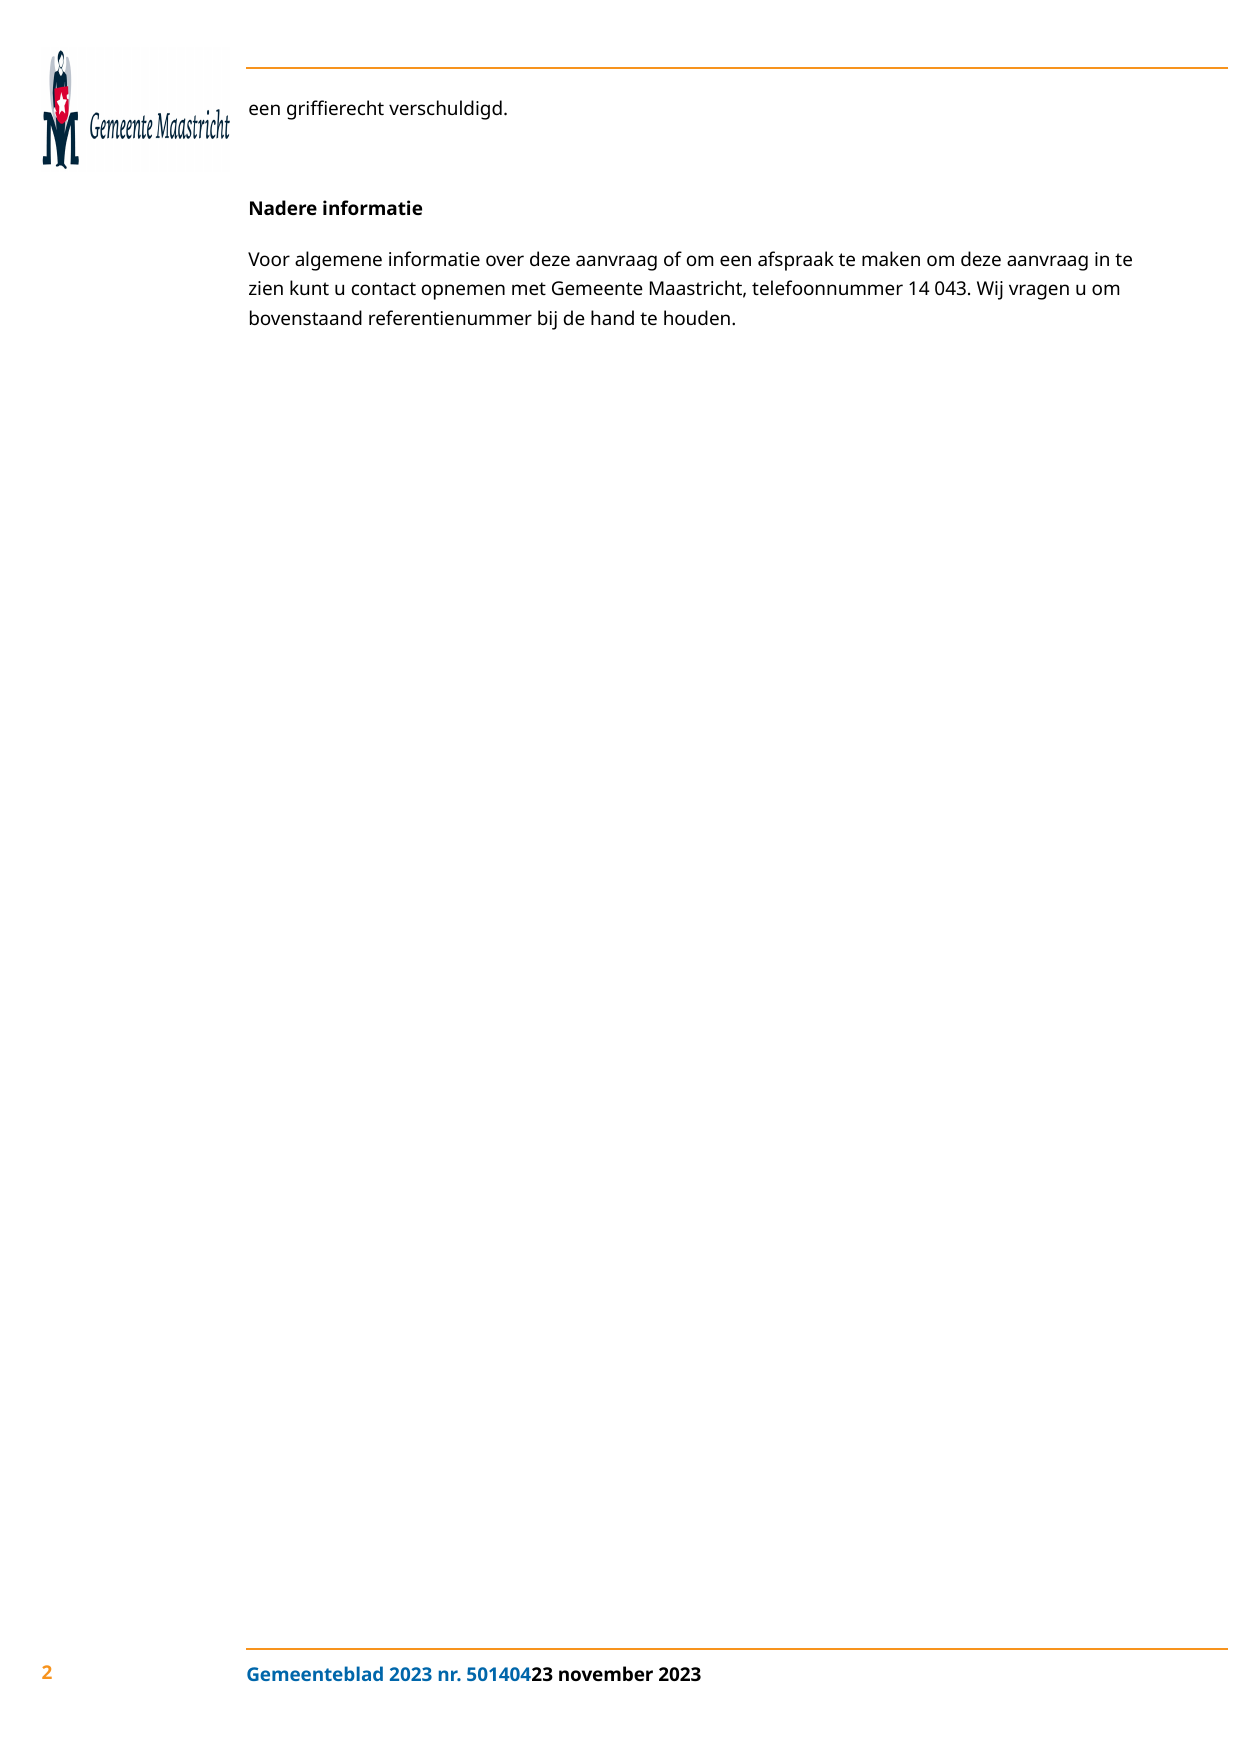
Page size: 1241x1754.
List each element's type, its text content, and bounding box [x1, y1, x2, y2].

picture [41, 47, 231, 172]
text een griffierecht verschuldigd. [248, 95, 1152, 121]
text Voor algemene informatie over deze aanvraag of om een afspraak te maken om deze aanvraag in te zien kunt u contact opnemen met Gemeente Maastricht, telefoonnummer 14 043. Wij vragen u om bovenstaand referentienummer bij de hand te houden. [248, 246, 1152, 331]
text Nadere informatie [248, 196, 1152, 221]
